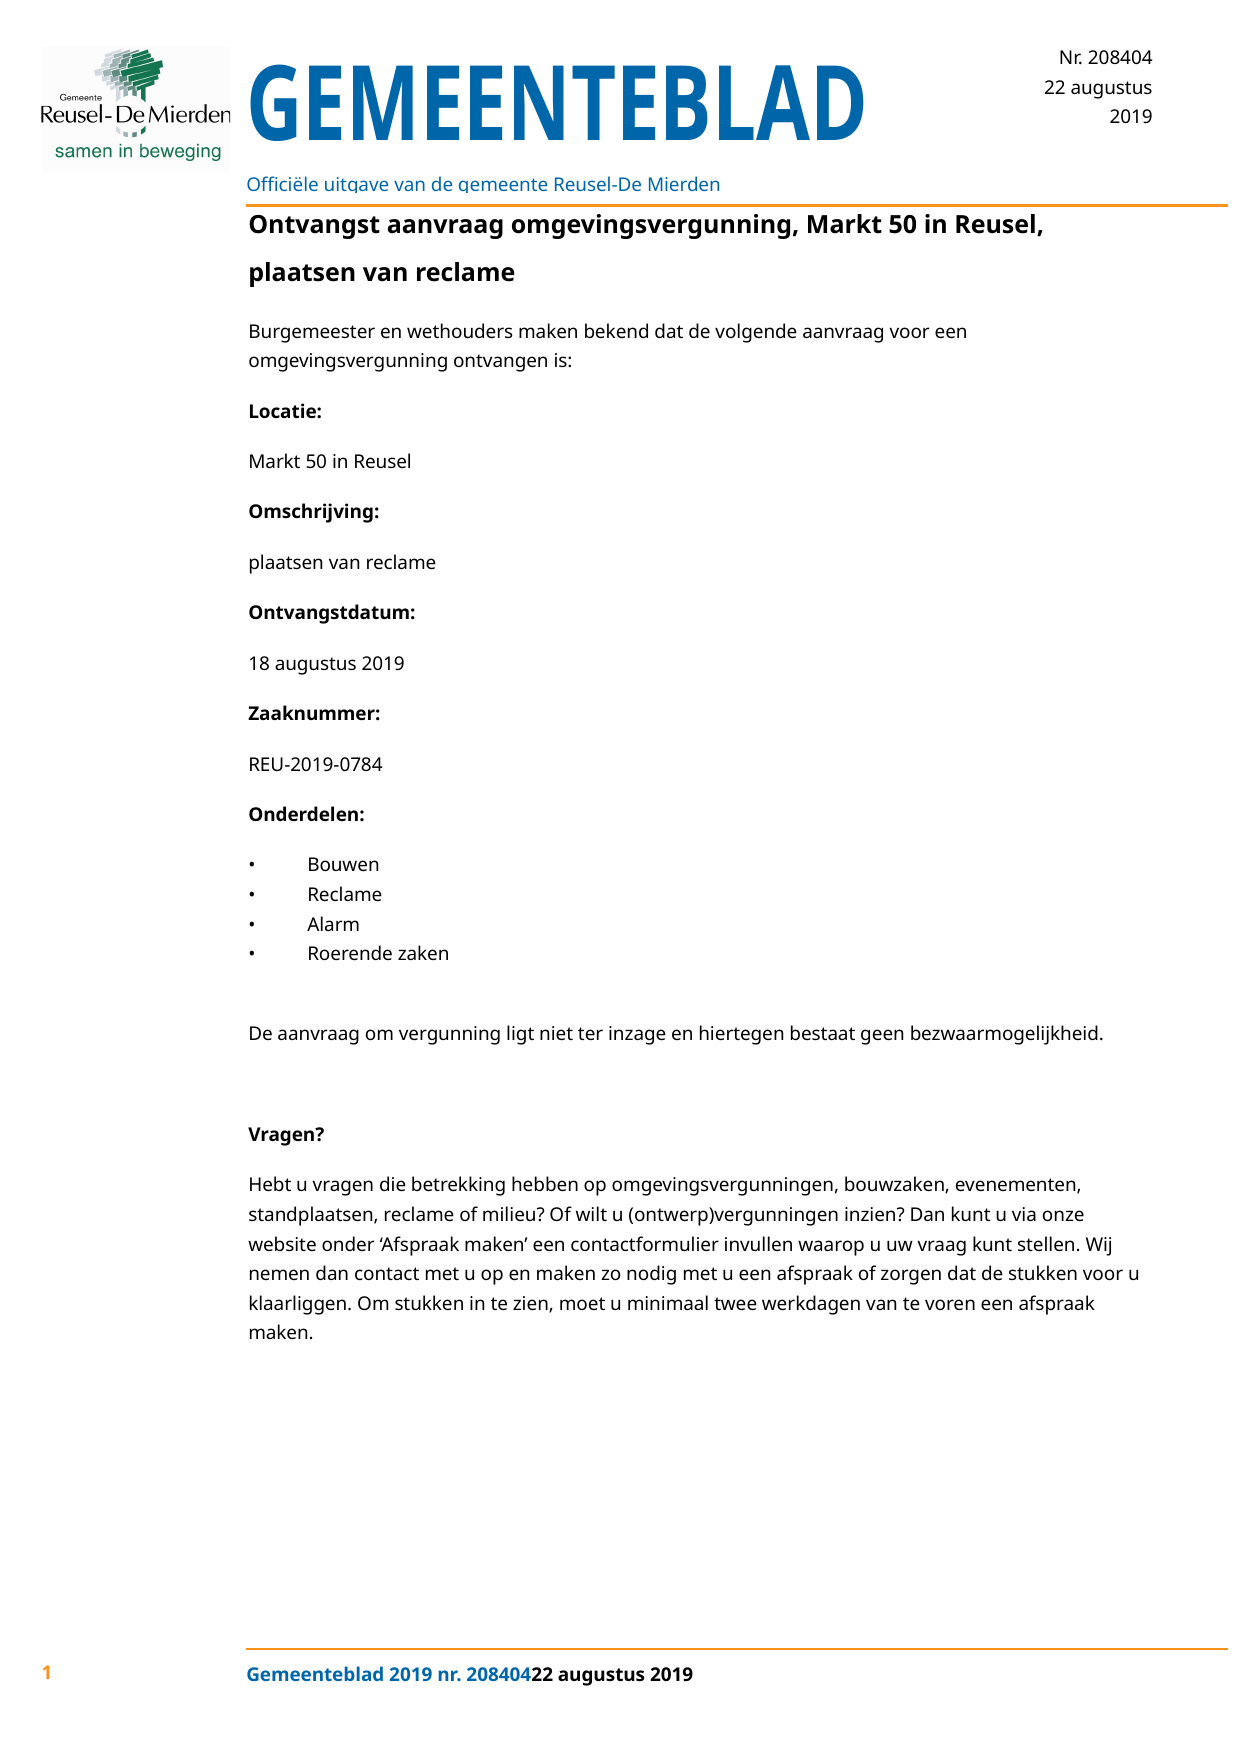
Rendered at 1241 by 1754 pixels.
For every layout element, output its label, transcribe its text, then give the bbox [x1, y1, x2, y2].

text Locatie: [248, 398, 1152, 424]
text Markt 50 in Reusel [248, 448, 1152, 474]
text Burgemeester en wethouders maken bekend dat de volgende aanvraag voor een omgevingsvergunning ontvangen is: [248, 318, 1152, 373]
list Alarm [248, 911, 1152, 937]
list Bouwen [248, 852, 1152, 877]
text plaatsen van reclame [248, 549, 1152, 575]
text Omschrijving: [248, 499, 1152, 524]
list Reclame [248, 881, 1152, 907]
text 18 augustus 2019 [248, 650, 1152, 676]
text Onderdelen: [248, 801, 1152, 827]
picture [41, 47, 231, 172]
text REU-2019-0784 [248, 751, 1152, 777]
text De aanvraag om vergunning ligt niet ter inzage en hiertegen bestaat geen bezwaarmogelijkheid. [248, 1020, 1152, 1046]
text Zaaknummer: [248, 700, 1152, 726]
text Ontvangstdatum: [248, 599, 1152, 625]
text Vragen? [248, 1121, 1152, 1147]
text Hebt u vragen die betrekking hebben op omgevingsvergunningen, bouwzaken, evenementen, standplaatsen, reclame of milieu? Of wilt u (ontwerp)vergunningen inzien? Dan kunt u via onze website onder ‘Afspraak maken’ een contactformulier invullen waarop u uw vraag kunt stellen. Wij nemen dan contact met u op en maken zo nodig met u een afspraak of zorgen dat de stukken voor u klaarliggen. Om stukken in te zien, moet u minimaal twee werkdagen van te voren een afspraak maken. [248, 1172, 1152, 1345]
list Roerende zaken [248, 940, 1152, 966]
text Ontvangst aanvraag omgevingsvergunning, Markt 50 in Reusel, plaatsen van reclame [248, 207, 1152, 288]
